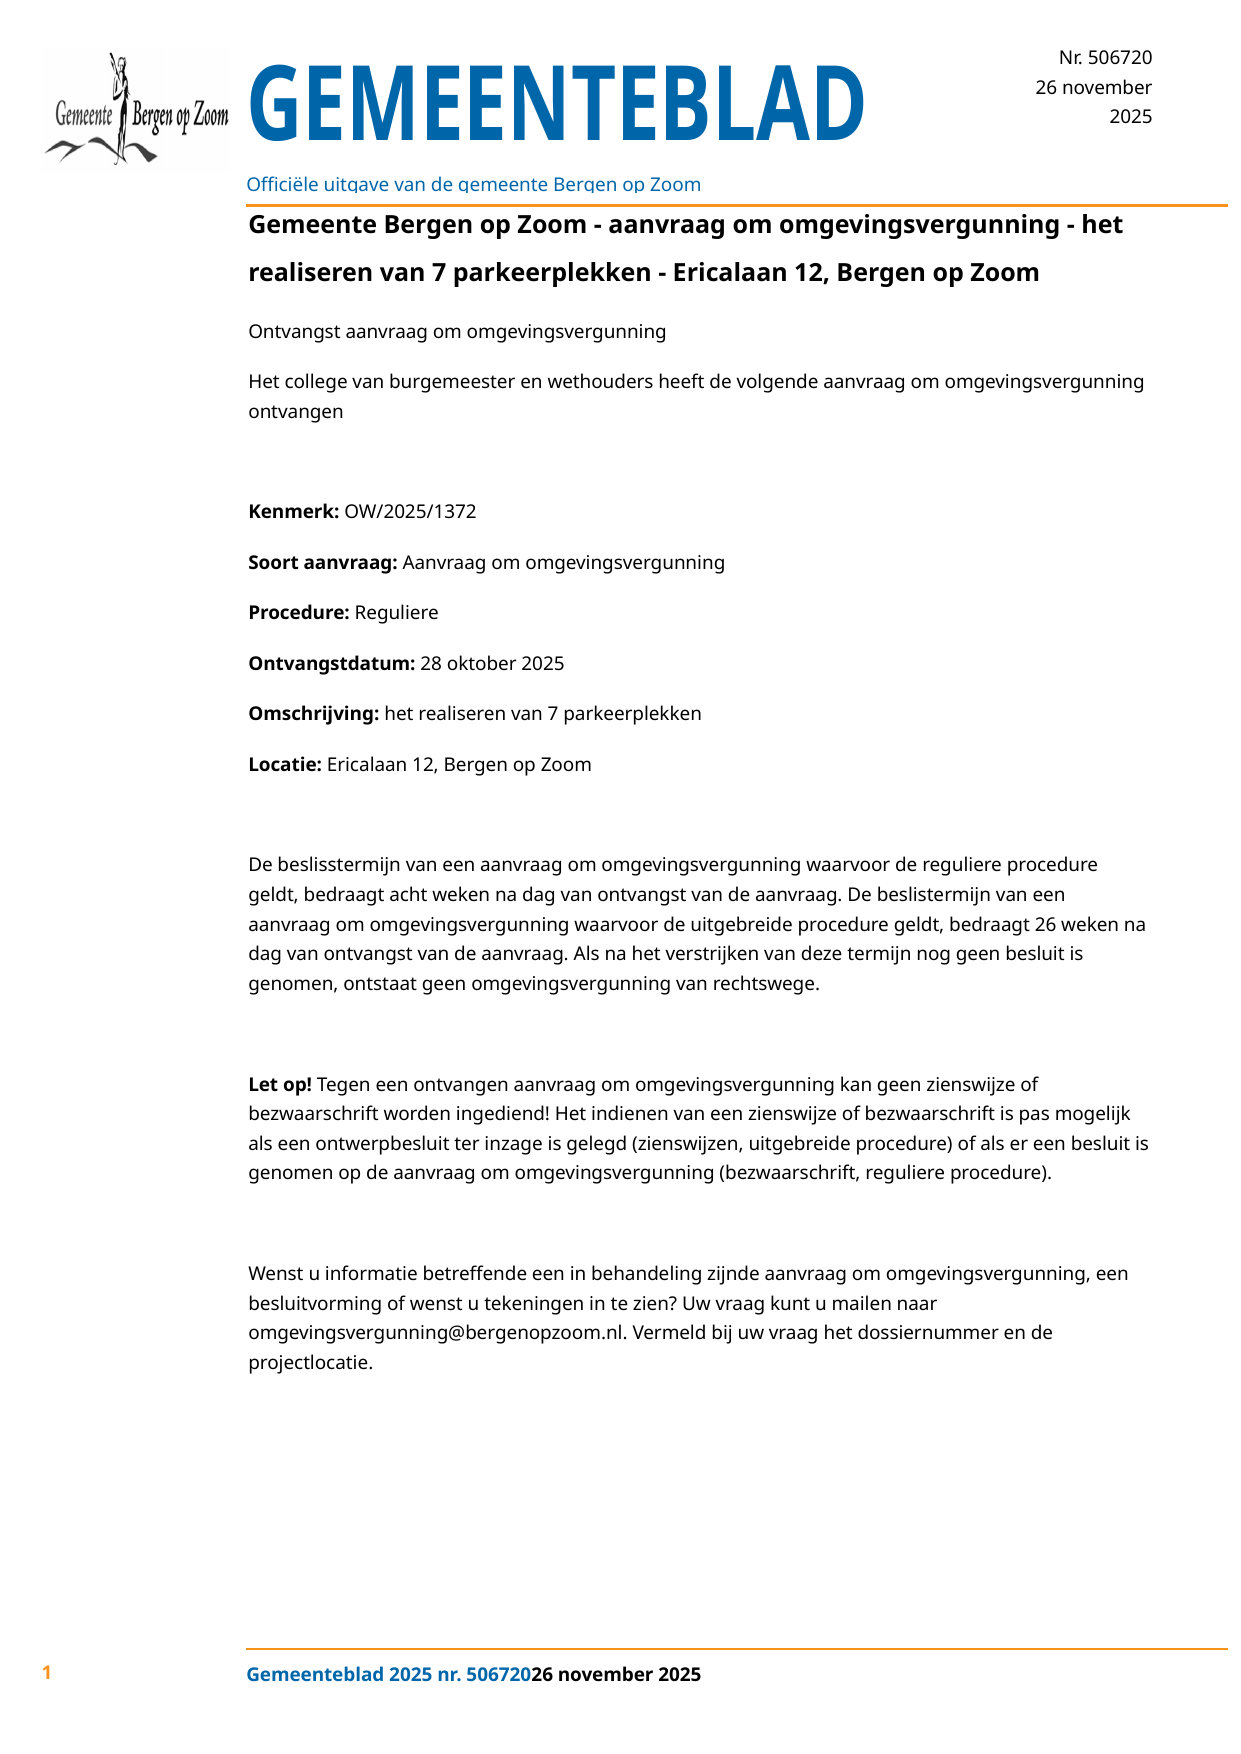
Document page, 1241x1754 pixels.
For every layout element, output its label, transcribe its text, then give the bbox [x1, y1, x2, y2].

text Ontvangstdatum: 28 oktober 2025 [248, 650, 1152, 676]
text Let op! Tegen een ontvangen aanvraag om omgevingsvergunning kan geen zienswijze of bezwaarschrift worden ingediend! Het indienen van een zienswijze of bezwaarschrift is pas mogelijk als een ontwerpbesluit ter inzage is gelegd (zienswijzen, uitgebreide procedure) of als er een besluit is genomen op de aanvraag om omgevingsvergunning (bezwaarschrift, reguliere procedure). [248, 1071, 1152, 1185]
text De beslisstermijn van een aanvraag om omgevingsvergunning waarvoor de reguliere procedure geldt, bedraagt acht weken na dag van ontvangst van de aanvraag. De beslistermijn van een aanvraag om omgevingsvergunning waarvoor de uitgebreide procedure geldt, bedraagt 26 weken na dag van ontvangst van de aanvraag. Als na het verstrijken van deze termijn nog geen besluit is genomen, ontstaat geen omgevingsvergunning van rechtswege. [248, 852, 1152, 996]
text Procedure: Reguliere [248, 599, 1152, 625]
text Locatie: Ericalaan 12, Bergen op Zoom [248, 751, 1152, 777]
text Ontvangst aanvraag om omgevingsvergunning [248, 318, 1152, 344]
text Kenmerk: OW/2025/1372 [248, 499, 1152, 524]
text Het college van burgemeester en wethouders heeft de volgende aanvraag om omgevingsvergunning ontvangen [248, 368, 1152, 424]
text Omschrijving: het realiseren van 7 parkeerplekken [248, 700, 1152, 726]
text Gemeente Bergen op Zoom - aanvraag om omgevingsvergunning - het realiseren van 7 parkeerplekken - Ericalaan 12, Bergen op Zoom [248, 207, 1152, 288]
picture [41, 47, 231, 172]
text Soort aanvraag: Aanvraag om omgevingsvergunning [248, 549, 1152, 575]
text Wenst u informatie betreffende een in behandeling zijnde aanvraag om omgevingsvergunning, een besluitvorming of wenst u tekeningen in te zien? Uw vraag kunt u mailen naar omgevingsvergunning@bergenopzoom.nl. Vermeld bij uw vraag het dossiernummer en de projectlocatie. [248, 1260, 1152, 1375]
